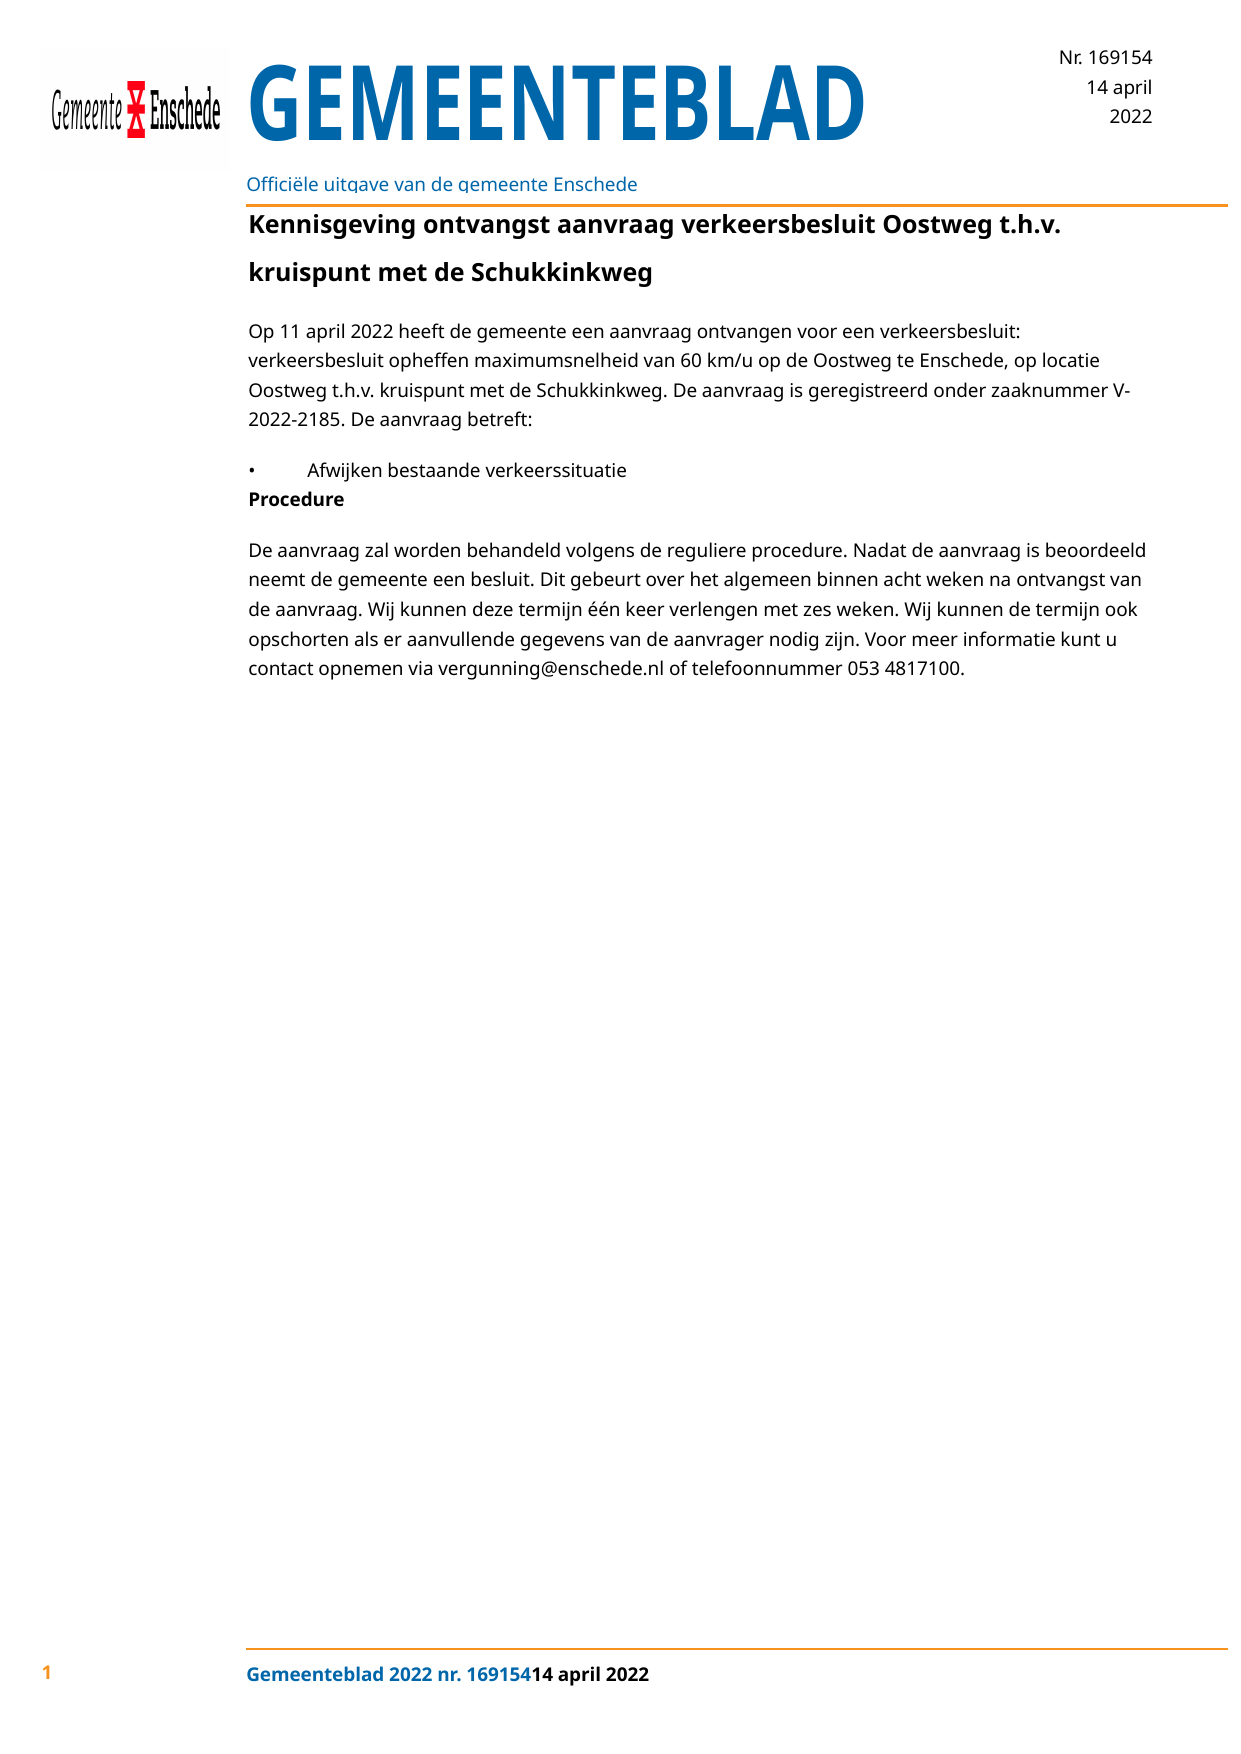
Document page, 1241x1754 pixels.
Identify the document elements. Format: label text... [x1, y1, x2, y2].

list Afwijken bestaande verkeerssituatie [248, 457, 1152, 483]
text Op 11 april 2022 heeft de gemeente een aanvraag ontvangen voor een verkeersbesluit: verkeersbesluit opheffen maximumsnelheid van 60 km/u op de Oostweg te Enschede, op locatie Oostweg t.h.v. kruispunt met de Schukkinkweg. De aanvraag is geregistreerd onder zaaknummer V-2022-2185. De aanvraag betreft: [248, 318, 1152, 432]
picture [41, 47, 231, 172]
text Procedure [248, 487, 1152, 512]
text De aanvraag zal worden behandeld volgens de reguliere procedure. Nadat de aanvraag is beoordeeld neemt de gemeente een besluit. Dit gebeurt over het algemeen binnen acht weken na ontvangst van de aanvraag. Wij kunnen deze termijn één keer verlengen met zes weken. Wij kunnen de termijn ook opschorten als er aanvullende gegevens van de aanvrager nodig zijn. Voor meer informatie kunt u contact opnemen via vergunning@enschede.nl of telefoonnummer 053 4817100. [248, 537, 1152, 681]
text Kennisgeving ontvangst aanvraag verkeersbesluit Oostweg t.h.v. kruispunt met de Schukkinkweg [248, 207, 1152, 288]
